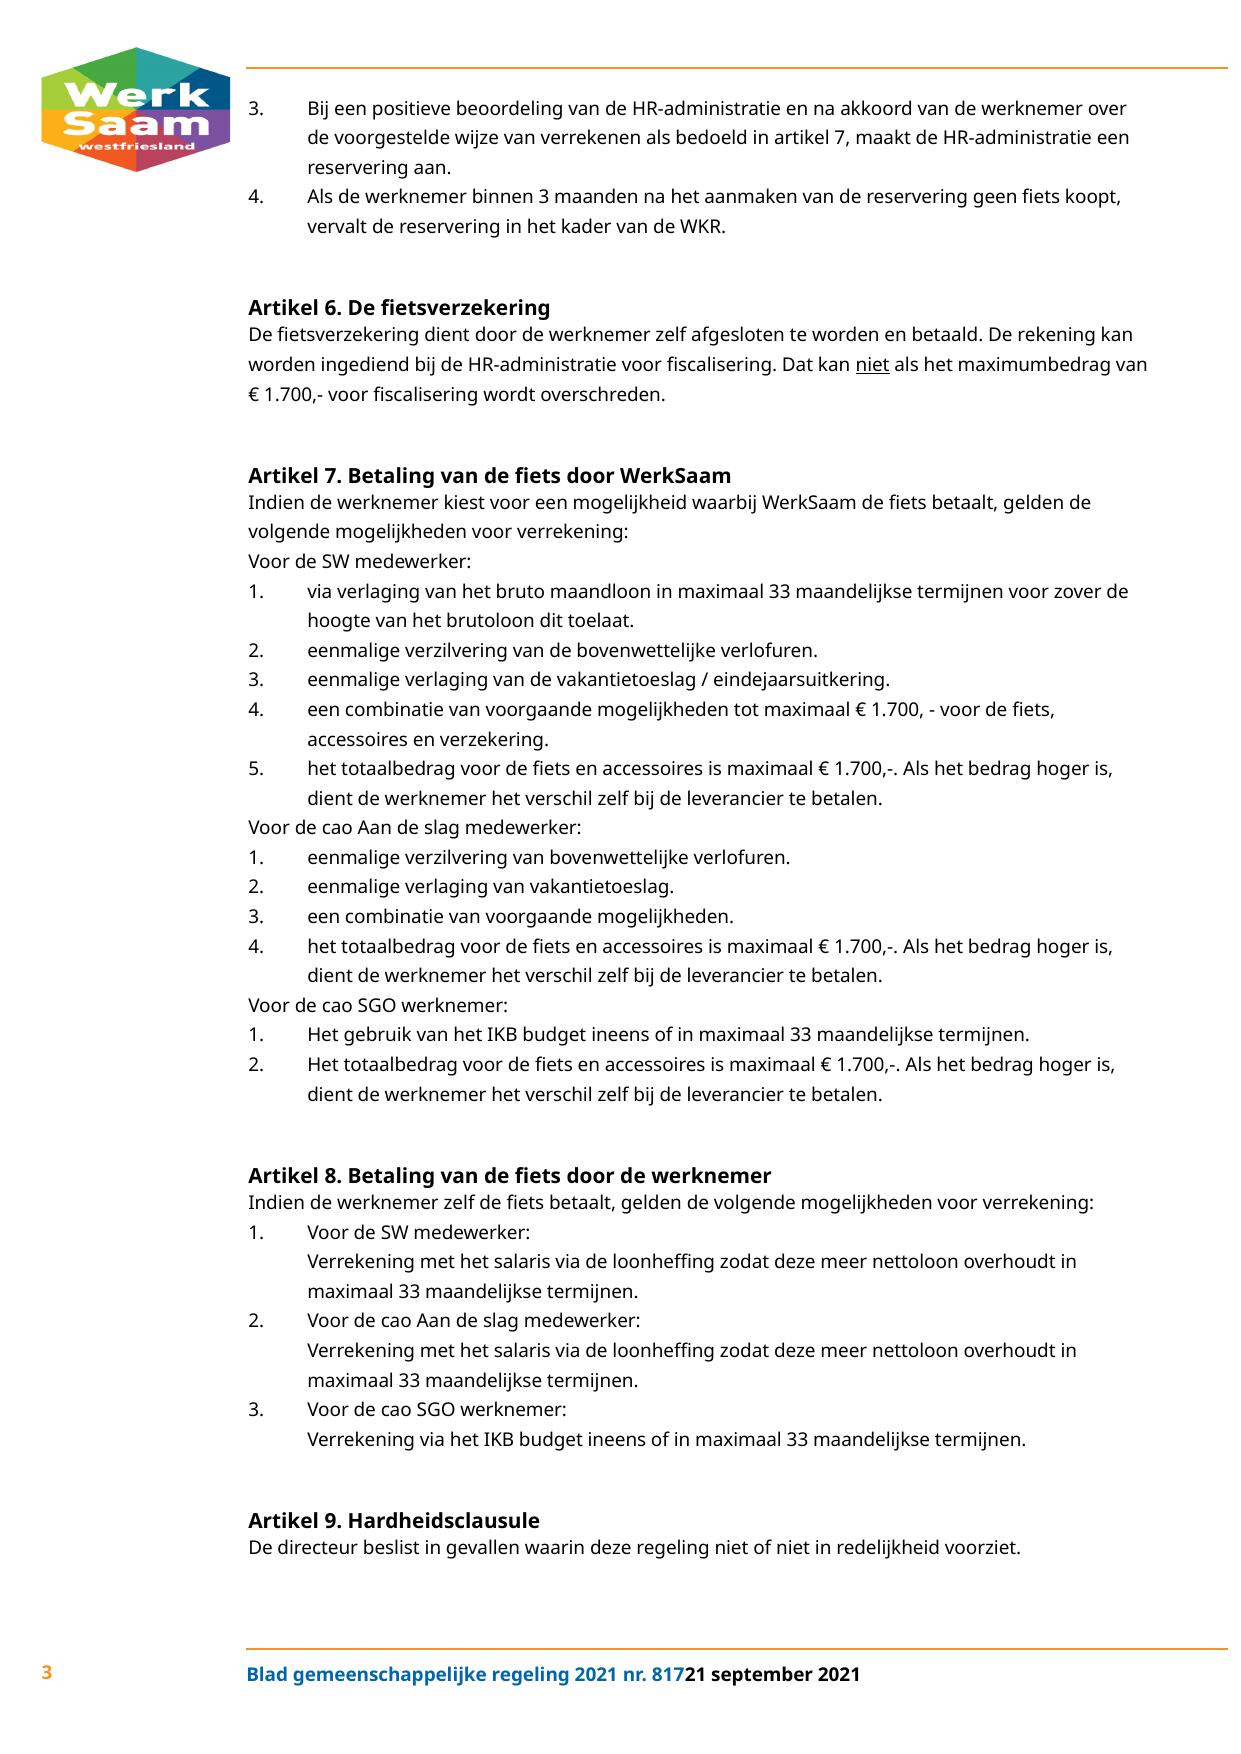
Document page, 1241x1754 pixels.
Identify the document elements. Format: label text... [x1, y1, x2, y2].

text Artikel 7. Betaling van de fiets door WerkSaam [248, 461, 1152, 489]
list Voor de SW medewerker: [248, 1219, 1152, 1244]
text Voor de SW medewerker: [248, 548, 1152, 574]
text Indien de werknemer zelf de fiets betaalt, gelden de volgende mogelijkheden voor verrekening: [248, 1189, 1152, 1215]
text Artikel 8. Betaling van de fiets door de werknemer [248, 1161, 1152, 1189]
list eenmalige verzilvering van bovenwettelijke verlofuren. [248, 844, 1152, 870]
list eenmalige verlaging van vakantietoeslag. [248, 874, 1152, 899]
list Verrekening via het IKB budget ineens of in maximaal 33 maandelijkse termijnen. [248, 1426, 1152, 1452]
list Als de werknemer binnen 3 maanden na het aanmaken van de reservering geen fiets koopt, vervalt de reservering in het kader van de WKR. [248, 183, 1152, 239]
text Voor de cao SGO werknemer: [248, 992, 1152, 1018]
picture [41, 47, 231, 172]
list eenmalige verzilvering van de bovenwettelijke verlofuren. [248, 637, 1152, 663]
list eenmalige verlaging van de vakantietoeslag / eindejaarsuitkering. [248, 667, 1152, 692]
text De fietsverzekering dient door de werknemer zelf afgesloten te worden en betaald. De rekening kan worden ingediend bij de HR-administratie voor fiscalisering. Dat kan niet als het maximumbedrag van € 1.700,- voor fiscalisering wordt overschreden. [248, 322, 1152, 406]
list Het totaalbedrag voor de fiets en accessoires is maximaal € 1.700,-. Als het bedrag hoger is, dient de werknemer het verschil zelf bij de leverancier te betalen. [248, 1051, 1152, 1107]
list Verrekening met het salaris via de loonheffing zodat deze meer nettoloon overhoudt in maximaal 33 maandelijkse termijnen. [248, 1337, 1152, 1392]
list Voor de cao SGO werknemer: [248, 1396, 1152, 1422]
text Artikel 9. Hardheidsclausule [248, 1506, 1152, 1534]
text Artikel 6. De fietsverzekering [248, 293, 1152, 322]
text De directeur beslist in gevallen waarin deze regeling niet of niet in redelijkheid voorziet. [248, 1534, 1152, 1560]
list Bij een positieve beoordeling van de HR-administratie en na akkoord van de werknemer over de voorgestelde wijze van verrekenen als bedoeld in artikel 7, maakt de HR-administratie een reservering aan. [248, 95, 1152, 180]
text Voor de cao Aan de slag medewerker: [248, 814, 1152, 840]
text Indien de werknemer kiest voor een mogelijkheid waarbij WerkSaam de fiets betaalt, gelden de volgende mogelijkheden voor verrekening: [248, 489, 1152, 544]
list via verlaging van het bruto maandloon in maximaal 33 maandelijkse termijnen voor zover de hoogte van het brutoloon dit toelaat. [248, 578, 1152, 633]
list Het gebruik van het IKB budget ineens of in maximaal 33 maandelijkse termijnen. [248, 1022, 1152, 1047]
list een combinatie van voorgaande mogelijkheden tot maximaal € 1.700, - voor de fiets, accessoires en verzekering. [248, 696, 1152, 752]
list een combinatie van voorgaande mogelijkheden. [248, 903, 1152, 929]
list het totaalbedrag voor de fiets en accessoires is maximaal € 1.700,-. Als het bedrag hoger is, dient de werknemer het verschil zelf bij de leverancier te betalen. [248, 755, 1152, 811]
list Voor de cao Aan de slag medewerker: [248, 1308, 1152, 1333]
list Verrekening met het salaris via de loonheffing zodat deze meer nettoloon overhoudt in maximaal 33 maandelijkse termijnen. [248, 1248, 1152, 1304]
list het totaalbedrag voor de fiets en accessoires is maximaal € 1.700,-. Als het bedrag hoger is, dient de werknemer het verschil zelf bij de leverancier te betalen. [248, 933, 1152, 988]
